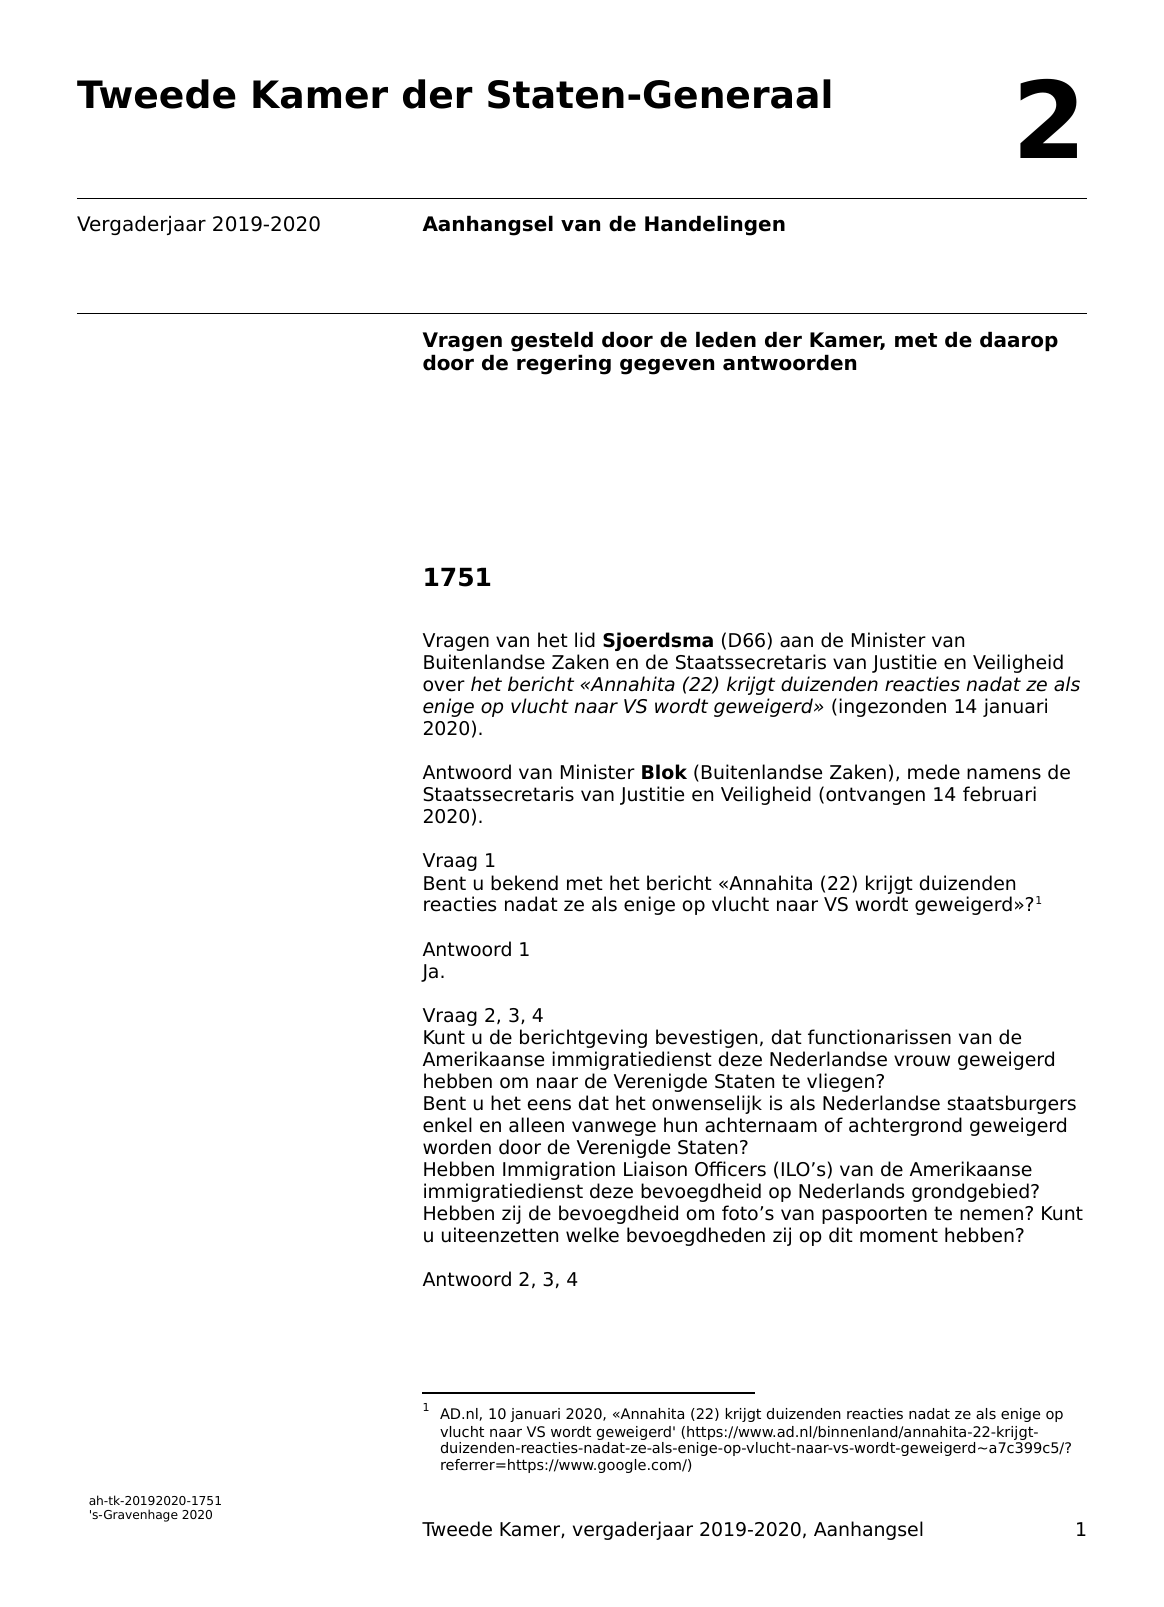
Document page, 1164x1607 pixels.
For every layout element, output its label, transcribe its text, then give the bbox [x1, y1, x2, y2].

text Bent u het eens dat het onwenselijk is als Nederlandse staatsburgers enkel en alleen vanwege hun achternaam of achtergrond geweigerd worden door de Verenigde Staten? [422, 1093, 1087, 1158]
text Antwoord van Minister Blok (Buitenlandse Zaken), mede namens de Staatssecretaris van Justitie en Veiligheid (ontvangen 14 februari 2020). [422, 762, 1087, 828]
text 1751 [422, 563, 1087, 592]
table_header Tweede Kamer der Staten-Generaal [77, 59, 886, 198]
text Antwoord 2, 3, 4 [422, 1269, 1087, 1291]
text ah-tk-20192020-1751 [88, 1494, 323, 1508]
text Kunt u de berichtgeving bevestigen, dat functionarissen van de Amerikaanse immigratiedienst deze Nederlandse vrouw geweigerd hebben om naar de Verenigde Staten te vliegen? [422, 1027, 1087, 1093]
text 's-Gravenhage 2020 [88, 1508, 323, 1522]
text Ja. [422, 961, 1087, 982]
text Antwoord 1 [422, 938, 1087, 961]
text Bent u bekend met het bericht «Annahita (22) krijgt duizenden reacties nadat ze als enige op vlucht naar VS wordt geweigerd»? [422, 872, 1087, 916]
text Vragen van het lid Sjoerdsma (D66) aan de Minister van Buitenlandse Zaken en de Staatssecretaris van Justitie en Veiligheid over het bericht «Annahita (22) krijgt duizenden reacties nadat ze als enige op vlucht naar VS wordt geweigerd» (ingezonden 14 januari 2020). [422, 630, 1087, 740]
table_cell Aanhangsel van de Handelingen [422, 199, 1087, 313]
table_cell Vergaderjaar 2019-2020 [77, 199, 422, 313]
table_cell [77, 314, 422, 375]
table_header 2 [886, 59, 1087, 198]
text AD.nl, 10 januari 2020, «Annahita (22) krijgt duizenden reacties nadat ze als enige op vlucht naar VS wordt geweigerd' (https://www.ad.nl/binnenland/annahita-22-krijgt-duizenden-reacties-nadat-ze-als-enige-op-vlucht-naar-vs-wordt-geweigerd~a7c399c5/?referrer=https://www.google.com/) [422, 1402, 1087, 1474]
text Vraag 1 [422, 850, 1087, 872]
table_cell Vragen gesteld door de leden der Kamer, met de daarop door de regering gegeven antwoorden [422, 314, 1087, 375]
text Hebben Immigration Liaison Officers (ILO’s) van de Amerikaanse immigratiedienst deze bevoegdheid op Nederlands grondgebied? Hebben zij de bevoegdheid om foto’s van paspoorten te nemen? Kunt u uiteenzetten welke bevoegdheden zij op dit moment hebben? [422, 1158, 1087, 1246]
text Vraag 2, 3, 4 [422, 1005, 1087, 1027]
